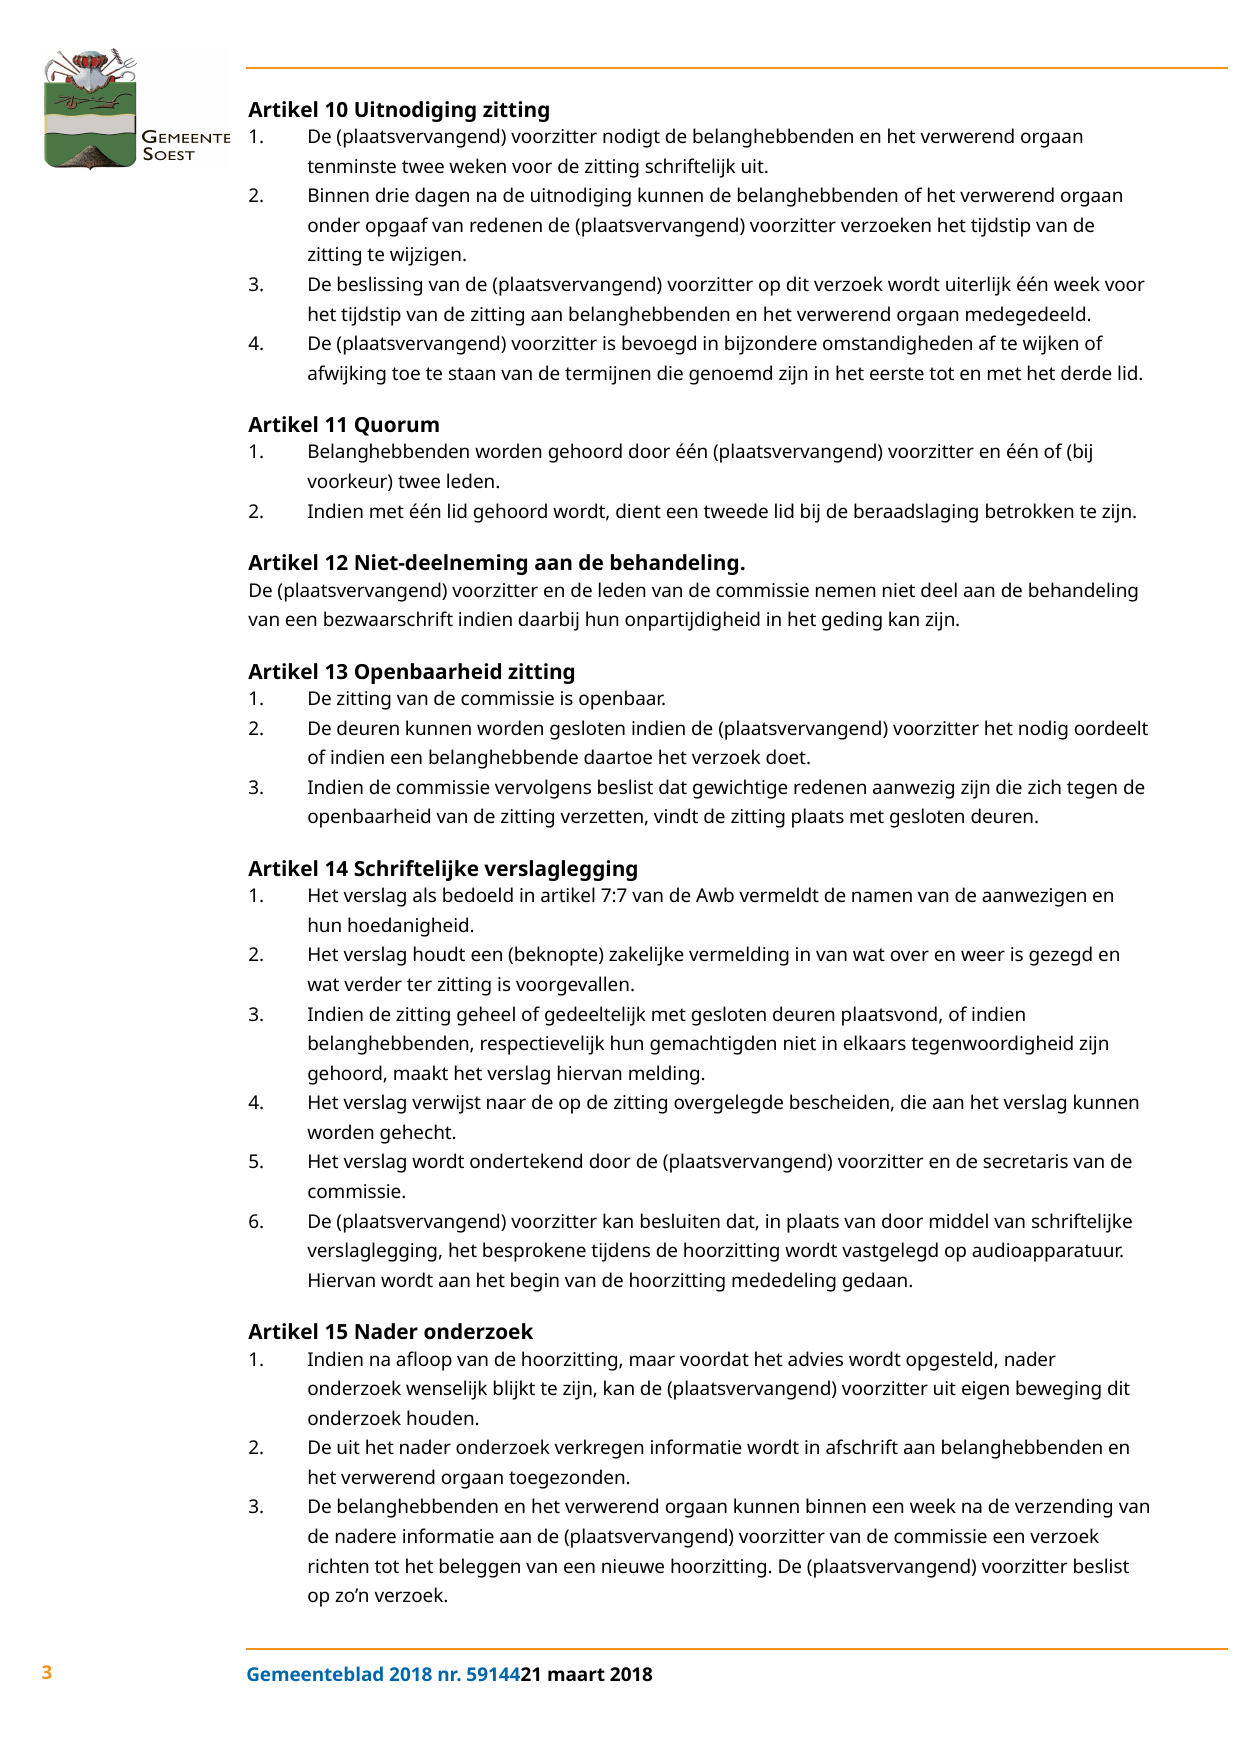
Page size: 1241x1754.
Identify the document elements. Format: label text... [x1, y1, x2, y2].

list De (plaatsvervangend) voorzitter is bevoegd in bijzondere omstandigheden af te wijken of afwijking toe te staan van de termijnen die genoemd zijn in het eerste tot en met het derde lid. [248, 330, 1152, 386]
list De belanghebbenden en het verwerend orgaan kunnen binnen een week na de verzending van de nadere informatie aan de (plaatsvervangend) voorzitter van de commissie een verzoek richten tot het beleggen van een nieuwe hoorzitting. De (plaatsvervangend) voorzitter beslist op zo’n verzoek. [248, 1494, 1152, 1608]
list Het verslag houdt een (beknopte) zakelijke vermelding in van wat over en weer is gezegd en wat verder ter zitting is voorgevallen. [248, 942, 1152, 997]
list De deuren kunnen worden gesloten indien de (plaatsvervangend) voorzitter het nodig oordeelt of indien een belanghebbende daartoe het verzoek doet. [248, 715, 1152, 770]
text Artikel 14 Schriftelijke verslaglegging [248, 854, 1152, 882]
text Artikel 13 Openbaarheid zitting [248, 657, 1152, 685]
text Artikel 11 Quorum [248, 410, 1152, 439]
list De uit het nader onderzoek verkregen informatie wordt in afschrift aan belanghebbenden en het verwerend orgaan toegezonden. [248, 1434, 1152, 1490]
text Artikel 10 Uitnodiging zitting [248, 95, 1152, 123]
picture [41, 47, 231, 172]
list De (plaatsvervangend) voorzitter kan besluiten dat, in plaats van door middel van schriftelijke verslaglegging, het besprokene tijdens de hoorzitting wordt vastgelegd op audioapparatuur. Hiervan wordt aan het begin van de hoorzitting mededeling gedaan. [248, 1208, 1152, 1293]
list Indien na afloop van de hoorzitting, maar voordat het advies wordt opgesteld, nader onderzoek wenselijk blijkt te zijn, kan de (plaatsvervangend) voorzitter uit eigen beweging dit onderzoek houden. [248, 1346, 1152, 1431]
text De (plaatsvervangend) voorzitter en de leden van de commissie nemen niet deel aan de behandeling van een bezwaarschrift indien daarbij hun onpartijdigheid in het geding kan zijn. [248, 577, 1152, 632]
list Het verslag als bedoeld in artikel 7:7 van de Awb vermeldt de namen van de aanwezigen en hun hoedanigheid. [248, 882, 1152, 938]
list Indien met één lid gehoord wordt, dient een tweede lid bij de beraadslaging betrokken te zijn. [248, 498, 1152, 524]
list Het verslag wordt ondertekend door de (plaatsvervangend) voorzitter en de secretaris van de commissie. [248, 1149, 1152, 1204]
list De zitting van de commissie is openbaar. [248, 685, 1152, 711]
list Belanghebbenden worden gehoord door één (plaatsvervangend) voorzitter en één of (bij voorkeur) twee leden. [248, 439, 1152, 494]
text Artikel 15 Nader onderzoek [248, 1317, 1152, 1346]
list De (plaatsvervangend) voorzitter nodigt de belanghebbenden en het verwerend orgaan tenminste twee weken voor de zitting schriftelijk uit. [248, 123, 1152, 178]
list De beslissing van de (plaatsvervangend) voorzitter op dit verzoek wordt uiterlijk één week voor het tijdstip van de zitting aan belanghebbenden en het verwerend orgaan medegedeeld. [248, 271, 1152, 326]
list Het verslag verwijst naar de op de zitting overgelegde bescheiden, die aan het verslag kunnen worden gehecht. [248, 1089, 1152, 1145]
list Indien de zitting geheel of gedeeltelijk met gesloten deuren plaatsvond, of indien belanghebbenden, respectievelijk hun gemachtigden niet in elkaars tegenwoordigheid zijn gehoord, maakt het verslag hiervan melding. [248, 1001, 1152, 1086]
list Binnen drie dagen na de uitnodiging kunnen de belanghebbenden of het verwerend orgaan onder opgaaf van redenen de (plaatsvervangend) voorzitter verzoeken het tijdstip van de zitting te wijzigen. [248, 182, 1152, 267]
text Artikel 12 Niet-deelneming aan de behandeling. [248, 548, 1152, 577]
list Indien de commissie vervolgens beslist dat gewichtige redenen aanwezig zijn die zich tegen de openbaarheid van de zitting verzetten, vindt de zitting plaats met gesloten deuren. [248, 774, 1152, 829]
